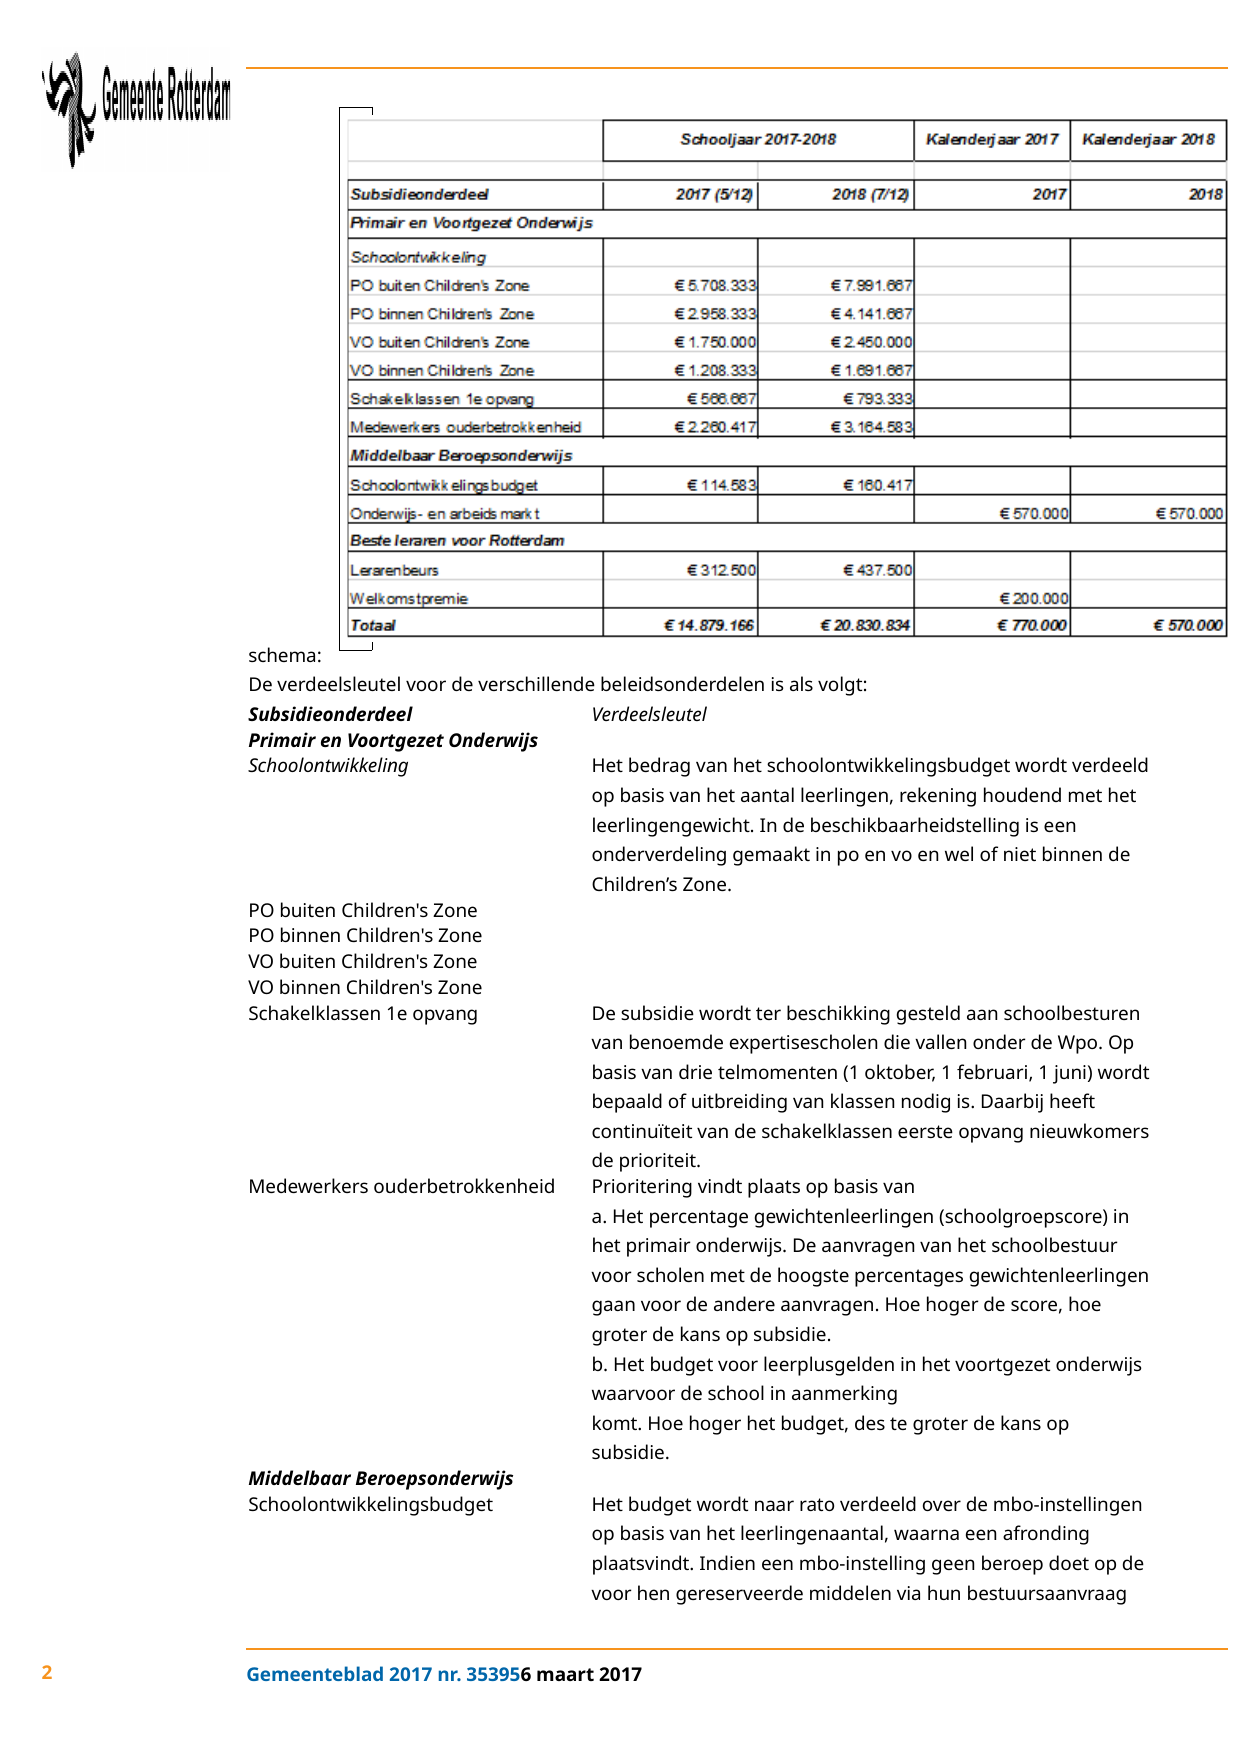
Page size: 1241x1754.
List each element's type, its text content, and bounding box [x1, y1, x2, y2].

table_cell Primair en Voortgezet Onderwijs [248, 727, 1152, 753]
picture [347, 115, 1234, 642]
table_cell Schoolontwikkeling [248, 753, 591, 897]
table_cell [591, 974, 1152, 1000]
table_cell Het bedrag van het schoolontwikkelingsbudget wordt verdeeld op basis van het aantal leerlingen, rekening houdend met het leerlingengewicht. In de beschikbaarheidstelling is een onderverdeling gemaakt in po en vo en wel of niet binnen de Children’s Zone. [591, 753, 1152, 897]
table_cell Schakelklassen 1e opvang [248, 1000, 591, 1173]
table_cell PO buiten Children's Zone [248, 897, 591, 922]
table_cell VO binnen Children's Zone [248, 974, 591, 1000]
picture [41, 47, 231, 172]
text schema: [248, 95, 1152, 668]
table_cell Het budget wordt naar rato verdeeld over de mbo-instellingen op basis van het leerlingenaantal, waarna een afronding plaatsvindt. Indien een mbo-instelling geen beroep doet op de voor hen gereserveerde middelen via hun bestuursaanvraag [591, 1491, 1152, 1606]
table_cell [591, 948, 1152, 974]
table_cell [591, 923, 1152, 948]
table_header Subsidieonderdeel [248, 701, 591, 727]
table_cell PO binnen Children's Zone [248, 923, 591, 948]
table_cell Schoolontwikkelingsbudget [248, 1491, 591, 1606]
table_cell De subsidie wordt ter beschikking gesteld aan schoolbesturen van benoemde expertisescholen die vallen onder de Wpo. Op basis van drie telmomenten (1 oktober, 1 februari, 1 juni) wordt bepaald of uitbreiding van klassen nodig is. Daarbij heeft continuïteit van de schakelklassen eerste opvang nieuwkomers de prioriteit. [591, 1000, 1152, 1173]
table_cell VO buiten Children's Zone [248, 948, 591, 974]
table_cell Prioritering vindt plaats op basis van a. Het percentage gewichtenleerlingen (schoolgroepscore) in het primair onderwijs. De aanvragen van het schoolbestuur voor scholen met de hoogste percentages gewichtenleerlingen gaan voor de andere aanvragen. Hoe hoger de score, hoe groter de kans op subsidie. b. Het budget voor leerplusgelden in het voortgezet onderwijs waarvoor de school in aanmerking komt. Hoe hoger het budget, des te groter de kans op subsidie. [591, 1173, 1152, 1465]
table_cell [591, 897, 1152, 922]
table_cell Middelbaar Beroepsonderwijs [248, 1465, 1152, 1491]
table_header Verdeelsleutel [591, 701, 1152, 727]
text De verdeelsleutel voor de verschillende beleidsonderdelen is als volgt: [248, 672, 1152, 697]
table_cell Medewerkers ouderbetrokkenheid [248, 1173, 591, 1465]
